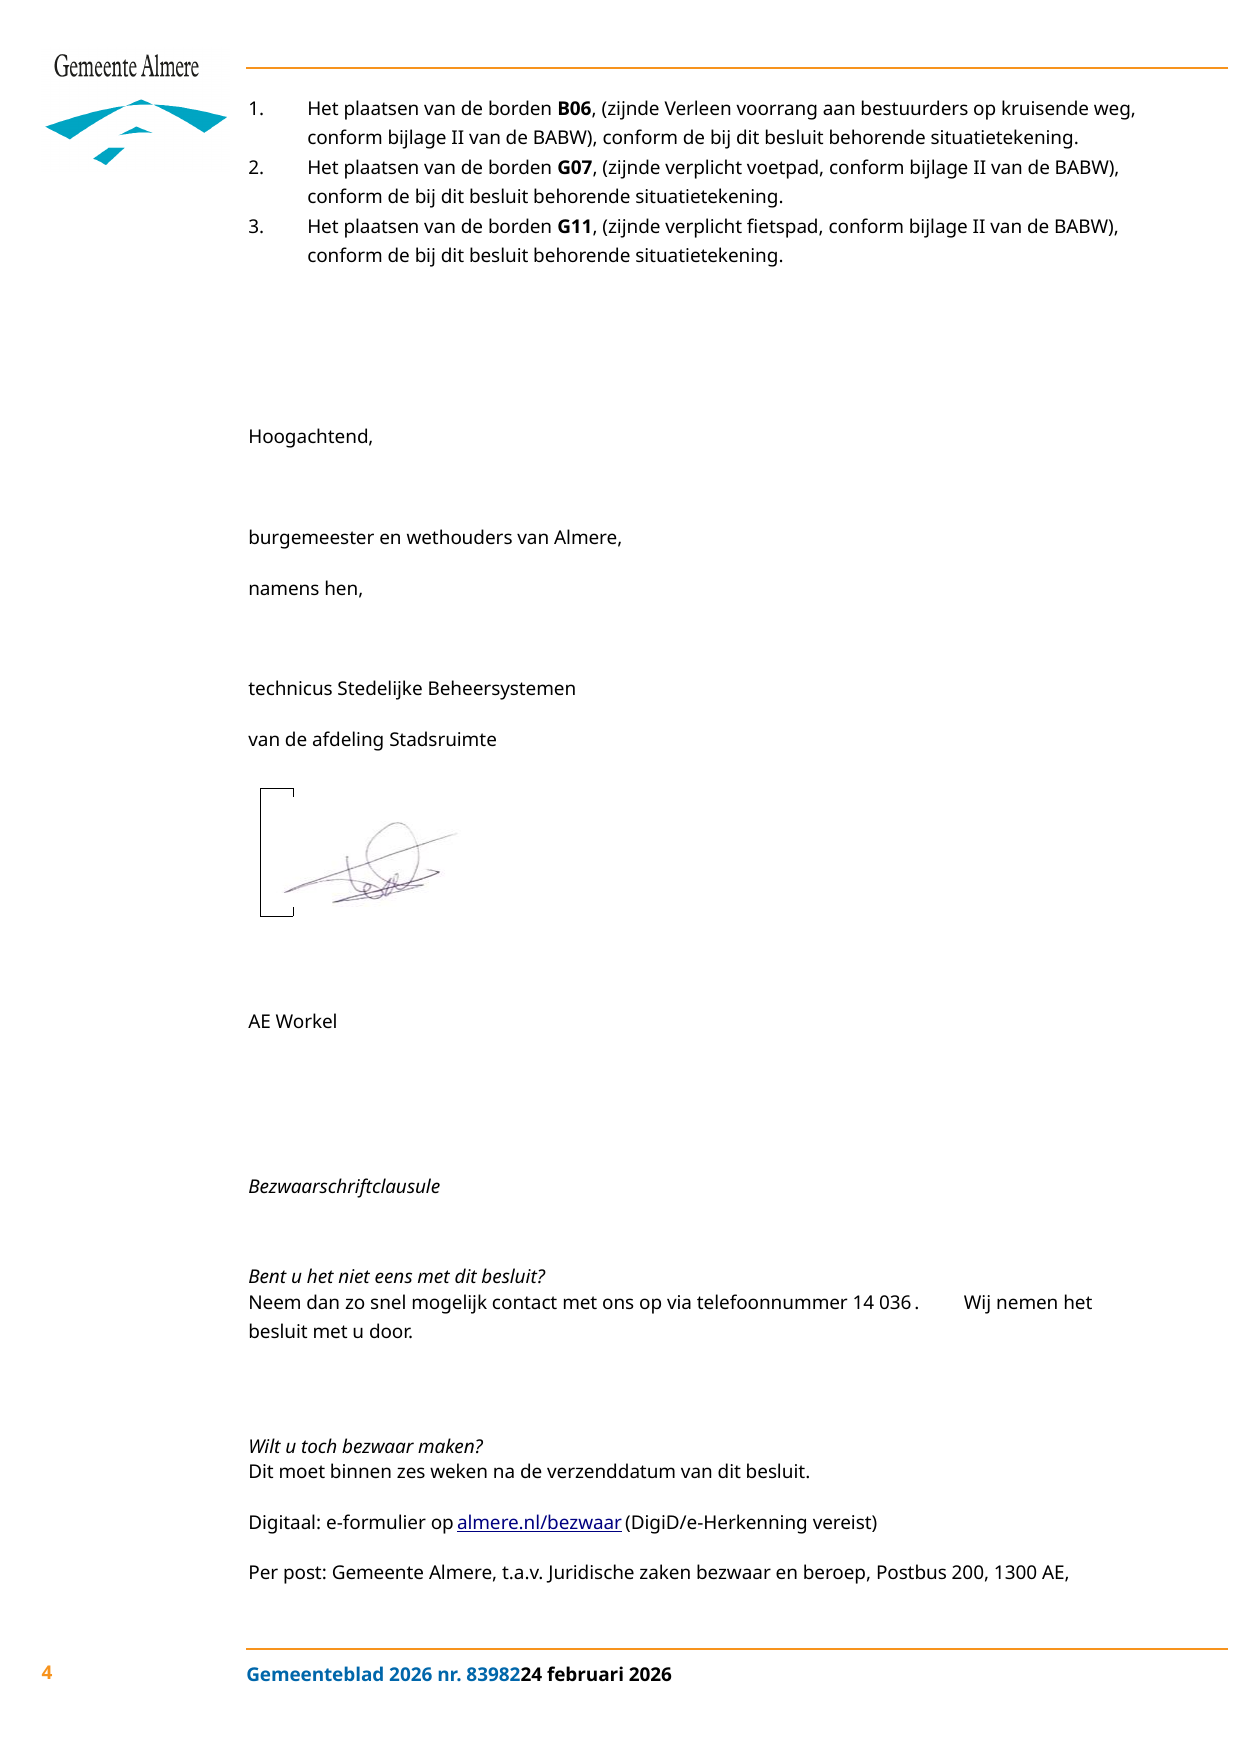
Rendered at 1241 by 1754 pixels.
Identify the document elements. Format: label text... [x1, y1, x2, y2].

text Dit moet binnen zes weken na de verzenddatum van dit besluit. [248, 1458, 1152, 1484]
text Bezwaarschriftclausule [248, 1173, 1152, 1199]
picture [41, 47, 231, 172]
list Het plaatsen van de borden B06, (zijnde Verleen voorrang aan bestuurders op kruisende weg, conform bijlage II van de BABW), conform de bij dit besluit behorende situatietekening. [248, 95, 1152, 150]
text Digitaal: e-formulier op almere.nl/bezwaar (DigiD/e-Herkenning vereist) [248, 1509, 1152, 1535]
text Neem dan zo snel mogelijk contact met ons op via telefoonnummer 14 036 . Wij nemen het besluit met u door. [248, 1289, 1152, 1344]
text AE Workel [248, 1009, 1152, 1034]
list Het plaatsen van de borden G11, (zijnde verplicht fietspad, conform bijlage II van de BABW), conform de bij dit besluit behorende situatietekening. [248, 213, 1152, 268]
text namens hen, [248, 575, 1152, 601]
text burgemeester en wethouders van Almere, [248, 524, 1152, 550]
text Bent u het niet eens met dit besluit? [248, 1263, 1152, 1289]
text Wilt u toch bezwaar maken? [248, 1433, 1152, 1458]
text van de afdeling Stadsruimte [248, 726, 1152, 752]
text technicus Stedelijke Beheersystemen [248, 676, 1152, 701]
list Het plaatsen van de borden G07, (zijnde verplicht voetpad, conform bijlage II van de BABW), conform de bij dit besluit behorende situatietekening. [248, 154, 1152, 209]
text Per post: Gemeente Almere, t.a.v. Juridische zaken bezwaar en beroep, Postbus 200, 1300 AE, [248, 1559, 1152, 1585]
picture [268, 797, 467, 907]
text Hoogachtend, [248, 423, 1152, 449]
